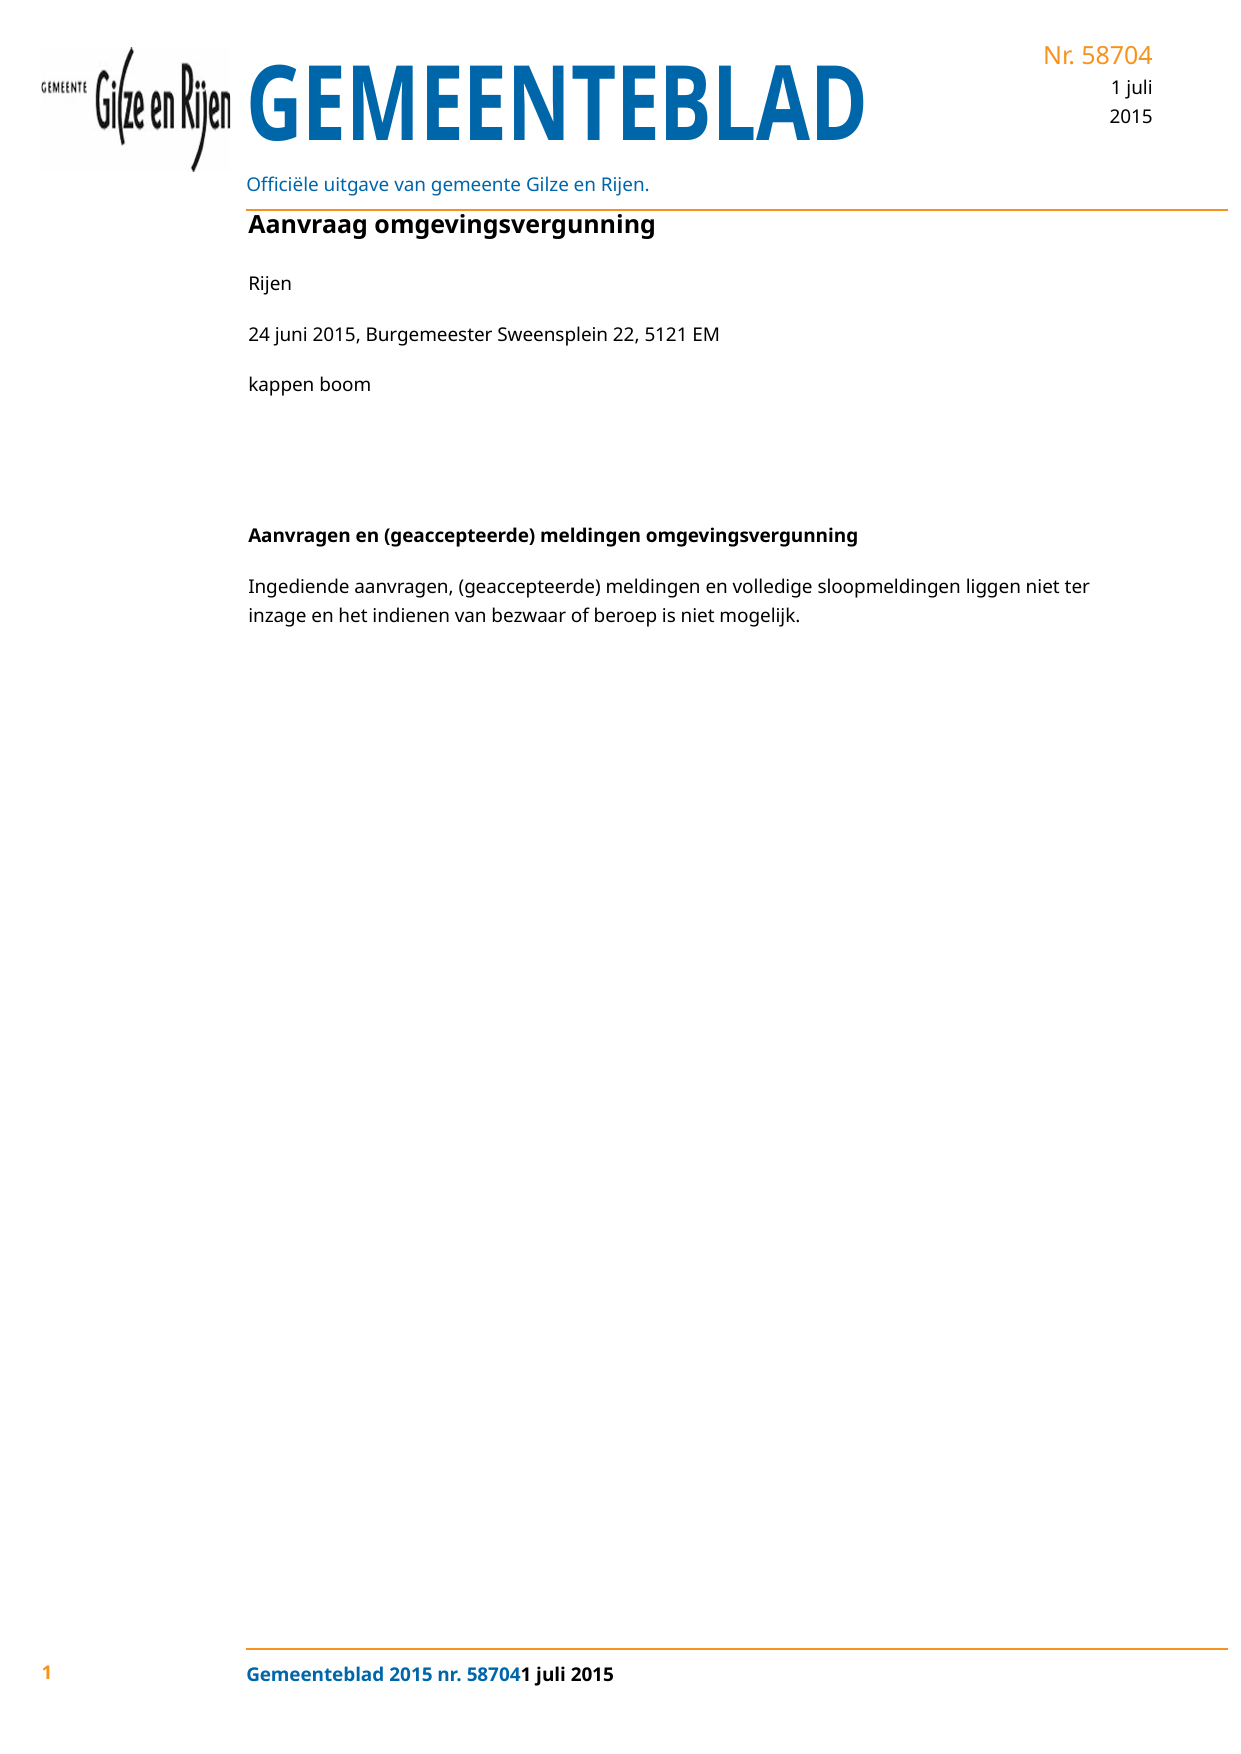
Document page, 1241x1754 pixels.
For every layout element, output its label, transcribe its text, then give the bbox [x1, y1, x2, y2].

text Aanvraag omgevingsvergunning [248, 211, 1152, 241]
text kappen boom [248, 371, 1152, 397]
text 24 juni 2015, Burgemeester Sweensplein 22, 5121 EM [248, 321, 1152, 346]
text Ingediende aanvragen, (geaccepteerde) meldingen en volledige sloopmeldingen liggen niet ter inzage en het indienen van bezwaar of beroep is niet mogelijk. [248, 573, 1152, 628]
text Rijen [248, 270, 1152, 296]
text Aanvragen en (geaccepteerde) meldingen omgevingsvergunning [248, 522, 1152, 548]
picture [41, 47, 231, 172]
